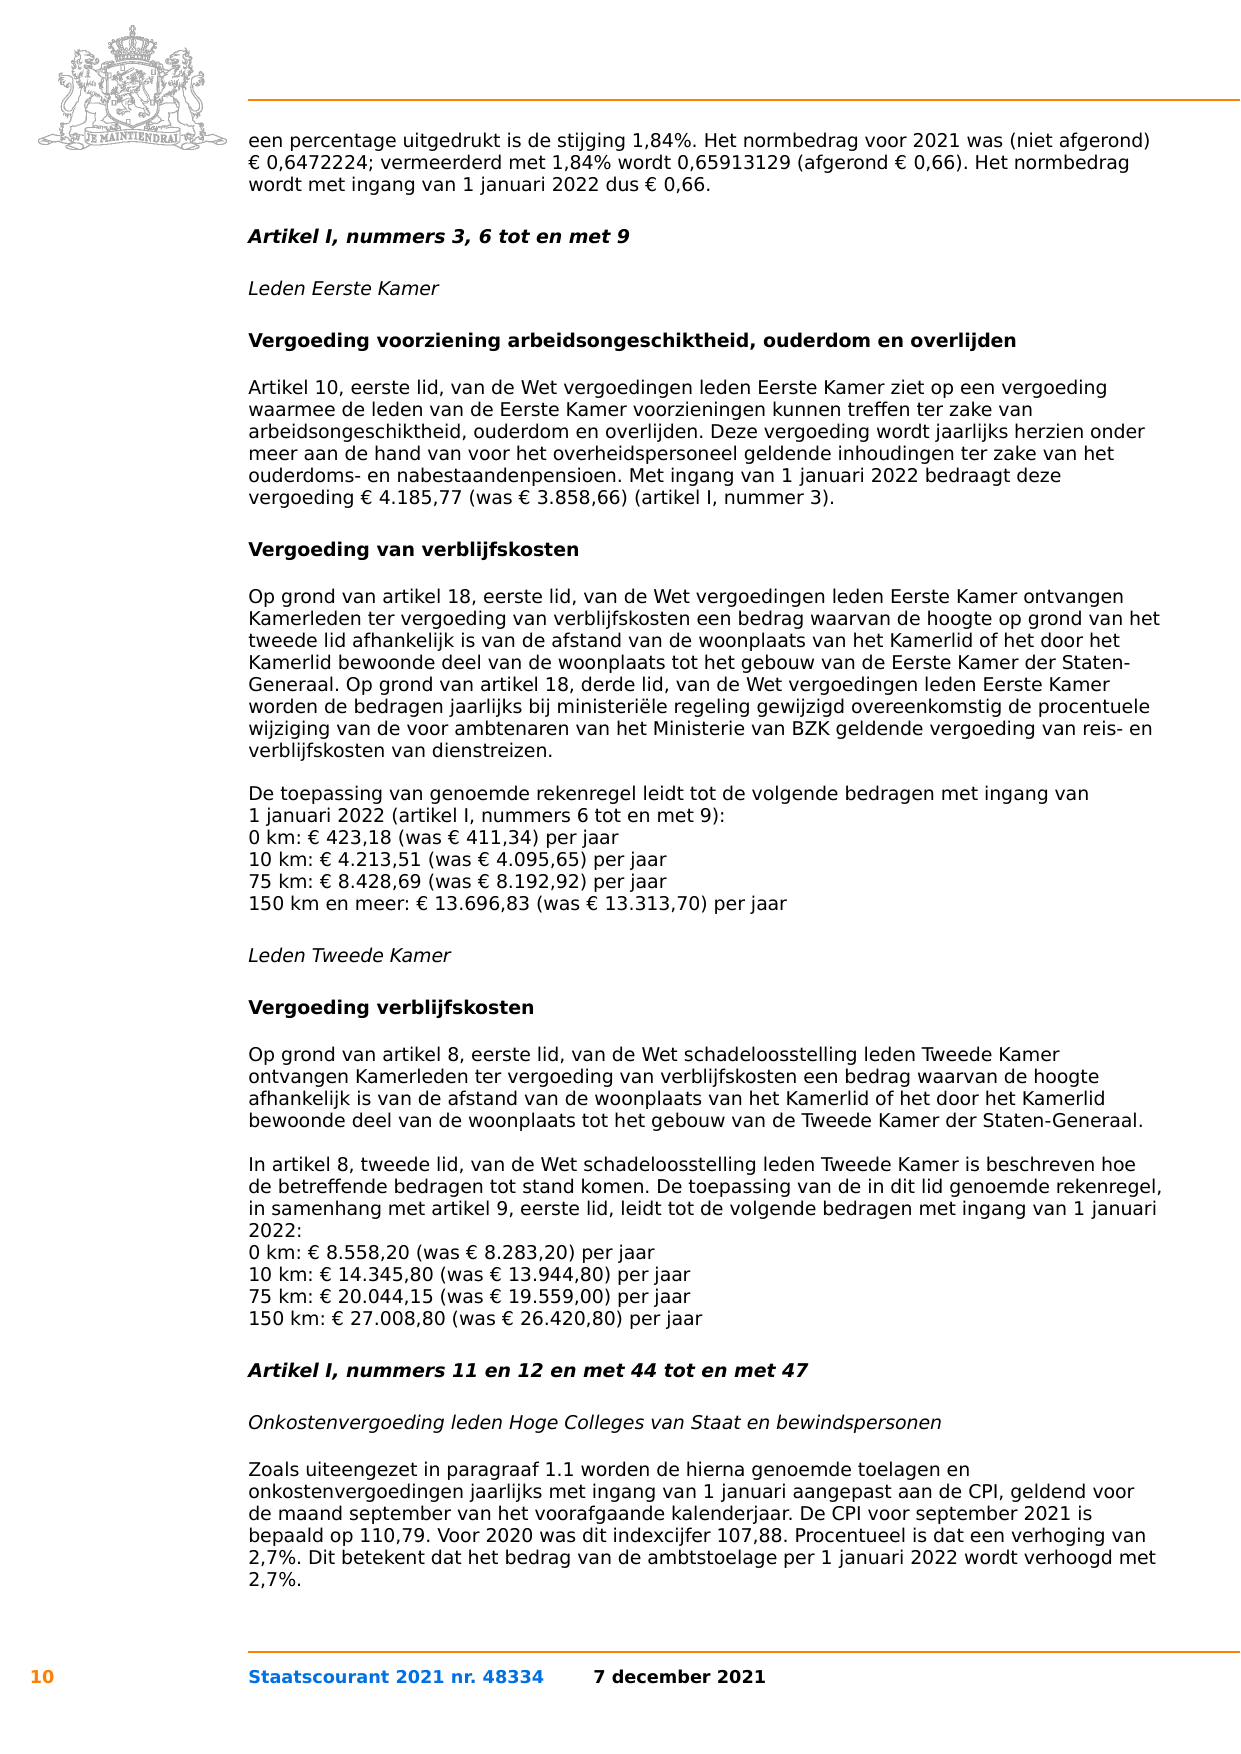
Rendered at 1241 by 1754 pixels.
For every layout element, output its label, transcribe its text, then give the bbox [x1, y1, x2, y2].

text 0 km: € 8.558,20 (was € 8.283,20) per jaar [248, 1242, 1163, 1264]
subtitle Onkostenvergoeding leden Hoge Colleges van Staat en bewindspersonen [248, 1412, 1163, 1434]
subtitle Artikel I, nummers 11 en 12 en met 44 tot en met 47 [248, 1360, 1163, 1382]
subtitle Vergoeding van verblijfskosten [248, 539, 1163, 561]
subtitle Leden Eerste Kamer [248, 278, 1163, 300]
text 10 km: € 14.345,80 (was € 13.944,80) per jaar [248, 1264, 1163, 1286]
subtitle Leden Tweede Kamer [248, 945, 1163, 967]
text De toepassing van genoemde rekenregel leidt tot de volgende bedragen met ingang van 1 januari 2022 (artikel I, nummers 6 tot en met 9): [248, 783, 1163, 827]
text Op grond van artikel 18, eerste lid, van de Wet vergoedingen leden Eerste Kamer ontvangen Kamerleden ter vergoeding van verblijfskosten een bedrag waarvan de hoogte op grond van het tweede lid afhankelijk is van de afstand van de woonplaats van het Kamerlid of het door het Kamerlid bewoonde deel van de woonplaats tot het gebouw van de Eerste Kamer der Staten-Generaal. Op grond van artikel 18, derde lid, van de Wet vergoedingen leden Eerste Kamer worden de bedragen jaarlijks bij ministeriële regeling gewijzigd overeenkomstig de procentuele wijziging van de voor ambtenaren van het Ministerie van BZK geldende vergoeding van reis- en verblijfskosten van dienstreizen. [248, 586, 1163, 761]
picture [38, 25, 227, 150]
subtitle Vergoeding verblijfskosten [248, 997, 1163, 1019]
text 10 km: € 4.213,51 (was € 4.095,65) per jaar [248, 849, 1163, 871]
text Op grond van artikel 8, eerste lid, van de Wet schadeloosstelling leden Tweede Kamer ontvangen Kamerleden ter vergoeding van verblijfskosten een bedrag waarvan de hoogte afhankelijk is van de afstand van de woonplaats van het Kamerlid of het door het Kamerlid bewoonde deel van de woonplaats tot het gebouw van de Tweede Kamer der Staten-Generaal. [248, 1044, 1163, 1132]
text 75 km: € 20.044,15 (was € 19.559,00) per jaar [248, 1286, 1163, 1308]
text een percentage uitgedrukt is de stijging 1,84%. Het normbedrag voor 2021 was (niet afgerond) € 0,6472224; vermeerderd met 1,84% wordt 0,65913129 (afgerond € 0,66). Het normbedrag wordt met ingang van 1 januari 2022 dus € 0,66. [248, 130, 1163, 196]
text 150 km: € 27.008,80 (was € 26.420,80) per jaar [248, 1308, 1163, 1330]
subtitle Vergoeding voorziening arbeidsongeschiktheid, ouderdom en overlijden [248, 330, 1163, 352]
text Artikel 10, eerste lid, van de Wet vergoedingen leden Eerste Kamer ziet op een vergoeding waarmee de leden van de Eerste Kamer voorzieningen kunnen treffen ter zake van arbeidsongeschiktheid, ouderdom en overlijden. Deze vergoeding wordt jaarlijks herzien onder meer aan de hand van voor het overheidspersoneel geldende inhoudingen ter zake van het ouderdoms- en nabestaandenpensioen. Met ingang van 1 januari 2022 bedraagt deze vergoeding € 4.185,77 (was € 3.858,66) (artikel I, nummer 3). [248, 377, 1163, 509]
subtitle Artikel I, nummers 3, 6 tot en met 9 [248, 226, 1163, 248]
text Zoals uiteengezet in paragraaf 1.1 worden de hierna genoemde toelagen en onkostenvergoedingen jaarlijks met ingang van 1 januari aangepast aan de CPI, geldend voor de maand september van het voorafgaande kalenderjaar. De CPI voor september 2021 is bepaald op 110,79. Voor 2020 was dit indexcijfer 107,88. Procentueel is dat een verhoging van 2,7%. Dit betekent dat het bedrag van de ambtstoelage per 1 januari 2022 wordt verhoogd met 2,7%. [248, 1459, 1163, 1591]
text 75 km: € 8.428,69 (was € 8.192,92) per jaar [248, 871, 1163, 893]
text 150 km en meer: € 13.696,83 (was € 13.313,70) per jaar [248, 893, 1163, 915]
text In artikel 8, tweede lid, van de Wet schadeloosstelling leden Tweede Kamer is beschreven hoe de betreffende bedragen tot stand komen. De toepassing van de in dit lid genoemde rekenregel, in samenhang met artikel 9, eerste lid, leidt tot de volgende bedragen met ingang van 1 januari 2022: [248, 1154, 1163, 1242]
text 0 km: € 423,18 (was € 411,34) per jaar [248, 827, 1163, 849]
